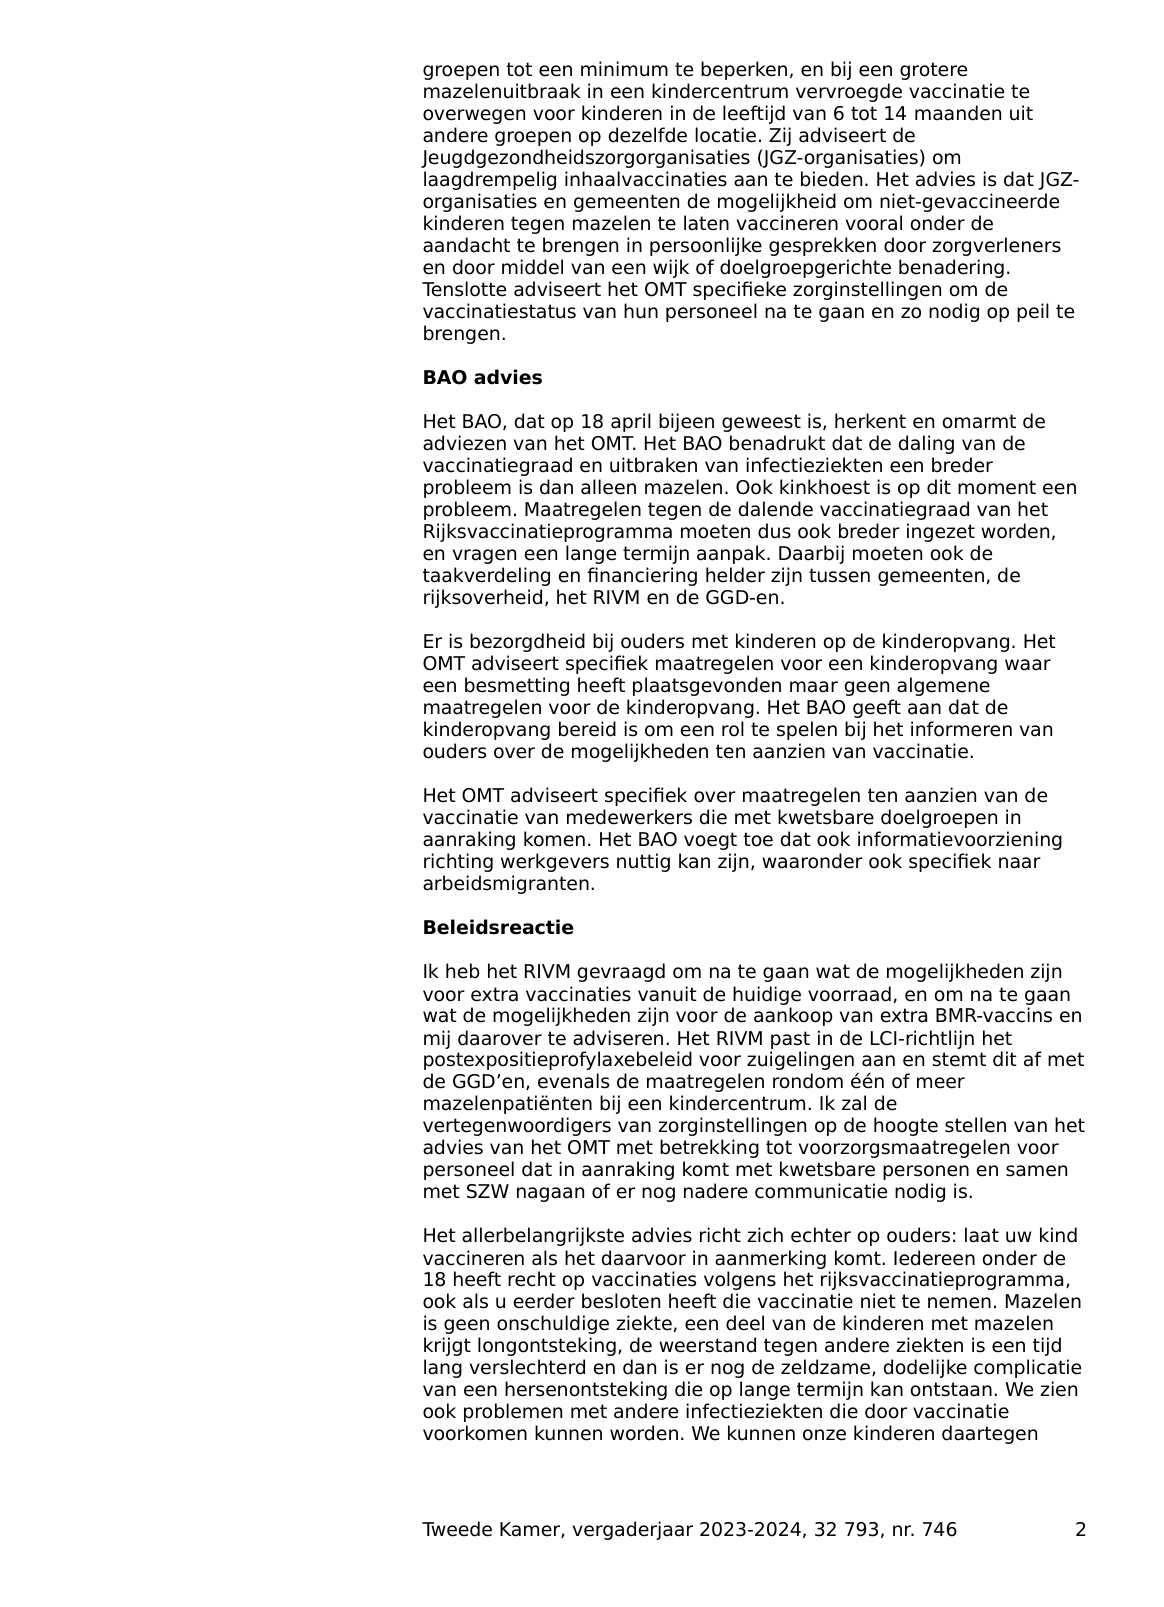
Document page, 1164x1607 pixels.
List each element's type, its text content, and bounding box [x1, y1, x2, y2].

text Ik heb het RIVM gevraagd om na te gaan wat de mogelijkheden zijn voor extra vaccinaties vanuit de huidige voorraad, en om na te gaan wat de mogelijkheden zijn voor de aankoop van extra BMR-vaccins en mij daarover te adviseren. Het RIVM past in de LCI-richtlijn het postexpositieprofylaxebeleid voor zuigelingen aan en stemt dit af met de GGD’en, evenals de maatregelen rondom één of meer mazelenpatiënten bij een kindercentrum. Ik zal de vertegenwoordigers van zorginstellingen op de hoogte stellen van het advies van het OMT met betrekking tot voorzorgsmaatregelen voor personeel dat in aanraking komt met kwetsbare personen en samen met SZW nagaan of er nog nadere communicatie nodig is. [422, 961, 1087, 1203]
text Het allerbelangrijkste advies richt zich echter op ouders: laat uw kind vaccineren als het daarvoor in aanmerking komt. Iedereen onder de 18 heeft recht op vaccinaties volgens het rijksvaccinatieprogramma, ook als u eerder besloten heeft die vaccinatie niet te nemen. Mazelen is geen onschuldige ziekte, een deel van de kinderen met mazelen krijgt longontsteking, de weerstand tegen andere ziekten is een tijd lang verslechterd en dan is er nog de zeldzame, dodelijke complicatie van een hersenontsteking die op lange termijn kan ontstaan. We zien ook problemen met andere infectieziekten die door vaccinatie voorkomen kunnen worden. We kunnen onze kinderen daartegen [422, 1225, 1087, 1445]
text Er is bezorgdheid bij ouders met kinderen op de kinderopvang. Het OMT adviseert specifiek maatregelen voor een kinderopvang waar een besmetting heeft plaatsgevonden maar geen algemene maatregelen voor de kinderopvang. Het BAO geeft aan dat de kinderopvang bereid is om een rol te spelen bij het informeren van ouders over de mogelijkheden ten aanzien van vaccinatie. [422, 631, 1087, 763]
subtitle Beleidsreactie [422, 917, 1087, 939]
text Het BAO, dat op 18 april bijeen geweest is, herkent en omarmt de adviezen van het OMT. Het BAO benadrukt dat de daling van de vaccinatiegraad en uitbraken van infectieziekten een breder probleem is dan alleen mazelen. Ook kinkhoest is op dit moment een probleem. Maatregelen tegen de dalende vaccinatiegraad van het Rijksvaccinatieprogramma moeten dus ook breder ingezet worden, en vragen een lange termijn aanpak. Daarbij moeten ook de taakverdeling en financiering helder zijn tussen gemeenten, de rijksoverheid, het RIVM en de GGD-en. [422, 411, 1087, 609]
text groepen tot een minimum te beperken, en bij een grotere mazelenuitbraak in een kindercentrum vervroegde vaccinatie te overwegen voor kinderen in de leeftijd van 6 tot 14 maanden uit andere groepen op dezelfde locatie. Zij adviseert de Jeugdgezondheidszorgorganisaties (JGZ-organisaties) om laagdrempelig inhaalvaccinaties aan te bieden. Het advies is dat JGZ-organisaties en gemeenten de mogelijkheid om niet-gevaccineerde kinderen tegen mazelen te laten vaccineren vooral onder de aandacht te brengen in persoonlijke gesprekken door zorgverleners en door middel van een wijk of doelgroepgerichte benadering. Tenslotte adviseert het OMT specifieke zorginstellingen om de vaccinatiestatus van hun personeel na te gaan en zo nodig op peil te brengen. [422, 59, 1087, 345]
text Het OMT adviseert specifiek over maatregelen ten aanzien van de vaccinatie van medewerkers die met kwetsbare doelgroepen in aanraking komen. Het BAO voegt toe dat ook informatievoorziening richting werkgevers nuttig kan zijn, waaronder ook specifiek naar arbeidsmigranten. [422, 785, 1087, 895]
subtitle BAO advies [422, 367, 1087, 389]
